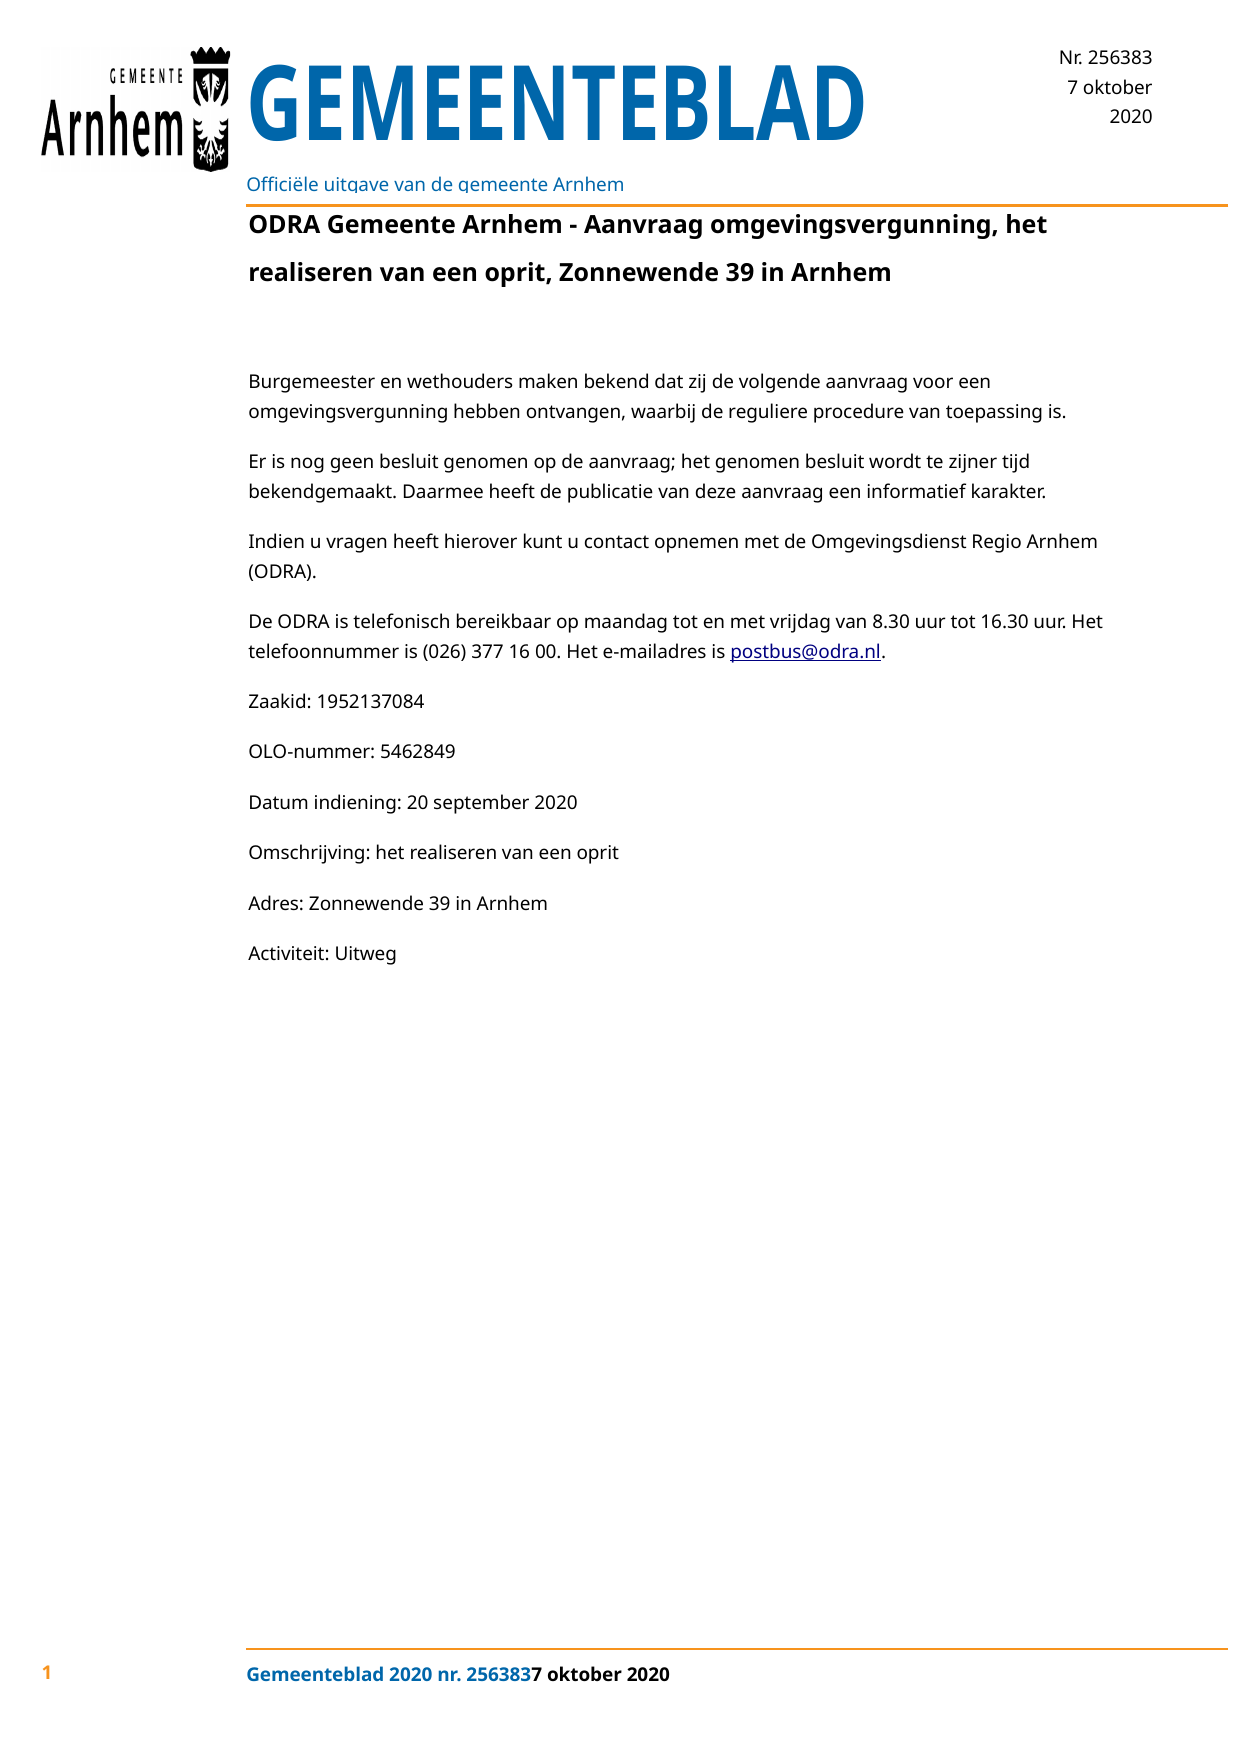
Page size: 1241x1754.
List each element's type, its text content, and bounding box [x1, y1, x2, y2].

text De ODRA is telefonisch bereikbaar op maandag tot en met vrijdag van 8.30 uur tot 16.30 uur. Het telefoonnummer is (026) 377 16 00. Het e-mailadres is postbus@odra.nl. [248, 608, 1152, 664]
text Zaakid: 1952137084 [248, 688, 1152, 714]
text Er is nog geen besluit genomen op de aanvraag; het genomen besluit wordt te zijner tijd bekendgemaakt. Daarmee heeft de publicatie van deze aanvraag een informatief karakter. [248, 448, 1152, 504]
text Burgemeester en wethouders maken bekend dat zij de volgende aanvraag voor een omgevingsvergunning hebben ontvangen, waarbij de reguliere procedure van toepassing is. [248, 368, 1152, 424]
picture [41, 47, 231, 172]
text Activiteit: Uitweg [248, 940, 1152, 966]
text Datum indiening: 20 september 2020 [248, 789, 1152, 815]
text Adres: Zonnewende 39 in Arnhem [248, 890, 1152, 916]
text Indien u vragen heeft hierover kunt u contact opnemen met de Omgevingsdienst Regio Arnhem (ODRA). [248, 528, 1152, 584]
text ODRA Gemeente Arnhem - Aanvraag omgevingsvergunning, het realiseren van een oprit, Zonnewende 39 in Arnhem [248, 207, 1152, 288]
text Omschrijving: het realiseren van een oprit [248, 839, 1152, 865]
text OLO-nummer: 5462849 [248, 739, 1152, 764]
